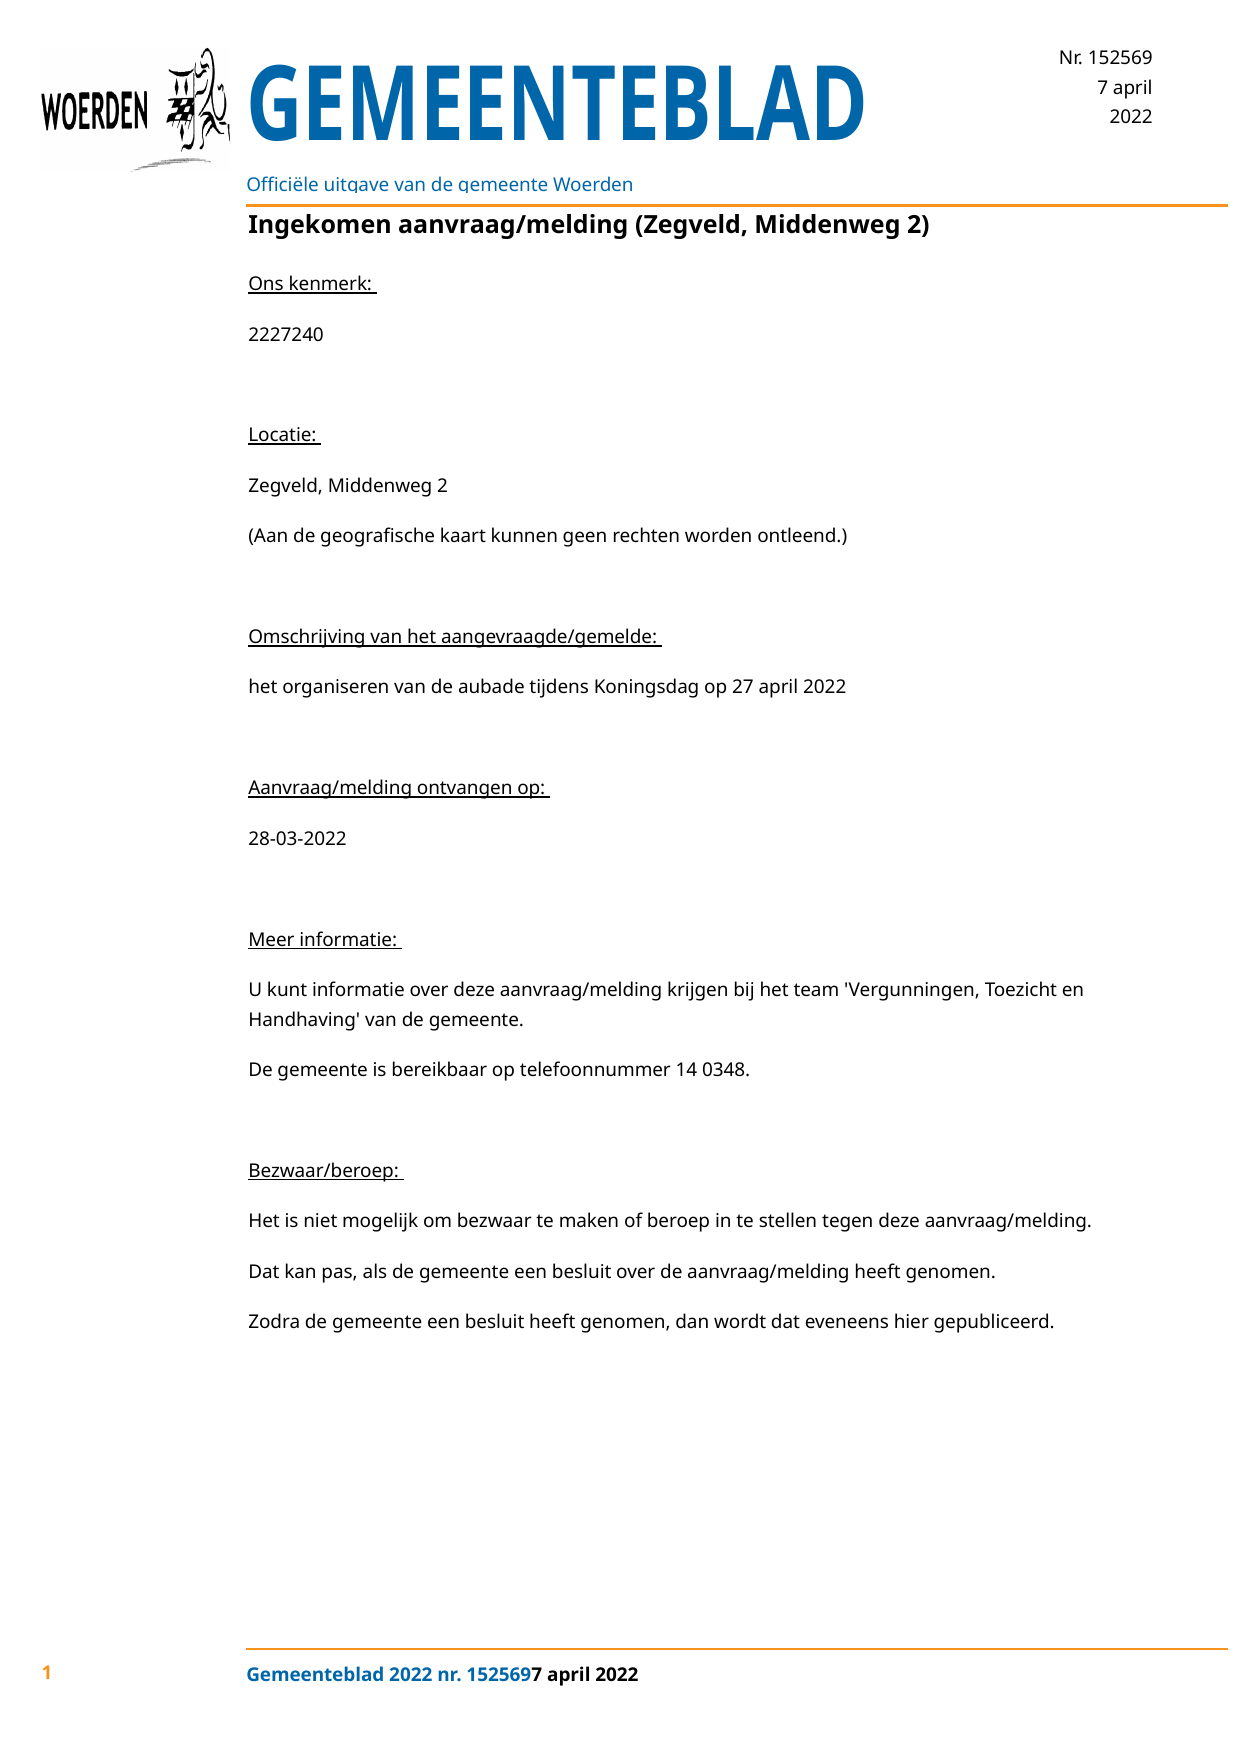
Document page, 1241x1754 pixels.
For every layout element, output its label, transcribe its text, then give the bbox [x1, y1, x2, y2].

text Meer informatie: [248, 926, 1152, 951]
text Ons kenmerk: [248, 270, 1152, 296]
text Bezwaar/beroep: [248, 1157, 1152, 1183]
text Het is niet mogelijk om bezwaar te maken of beroep in te stellen tegen deze aanvraag/melding. [248, 1207, 1152, 1233]
text Zodra de gemeente een besluit heeft genomen, dan wordt dat eveneens hier gepubliceerd. [248, 1308, 1152, 1334]
text Aanvraag/melding ontvangen op: [248, 774, 1152, 800]
text 28-03-2022 [248, 825, 1152, 851]
text Zegveld, Middenweg 2 [248, 472, 1152, 498]
text het organiseren van de aubade tijdens Koningsdag op 27 april 2022 [248, 674, 1152, 699]
text Omschrijving van het aangevraagde/gemelde: [248, 623, 1152, 649]
text Locatie: [248, 422, 1152, 447]
text Ingekomen aanvraag/melding (Zegveld, Middenweg 2) [248, 207, 1152, 241]
text 2227240 [248, 321, 1152, 346]
text De gemeente is bereikbaar op telefoonnummer 14 0348. [248, 1056, 1152, 1082]
text U kunt informatie over deze aanvraag/melding krijgen bij het team 'Vergunningen, Toezicht en Handhaving' van de gemeente. [248, 976, 1152, 1031]
text Dat kan pas, als de gemeente een besluit over de aanvraag/melding heeft genomen. [248, 1258, 1152, 1283]
text (Aan de geografische kaart kunnen geen rechten worden ontleend.) [248, 522, 1152, 548]
picture [41, 47, 231, 172]
